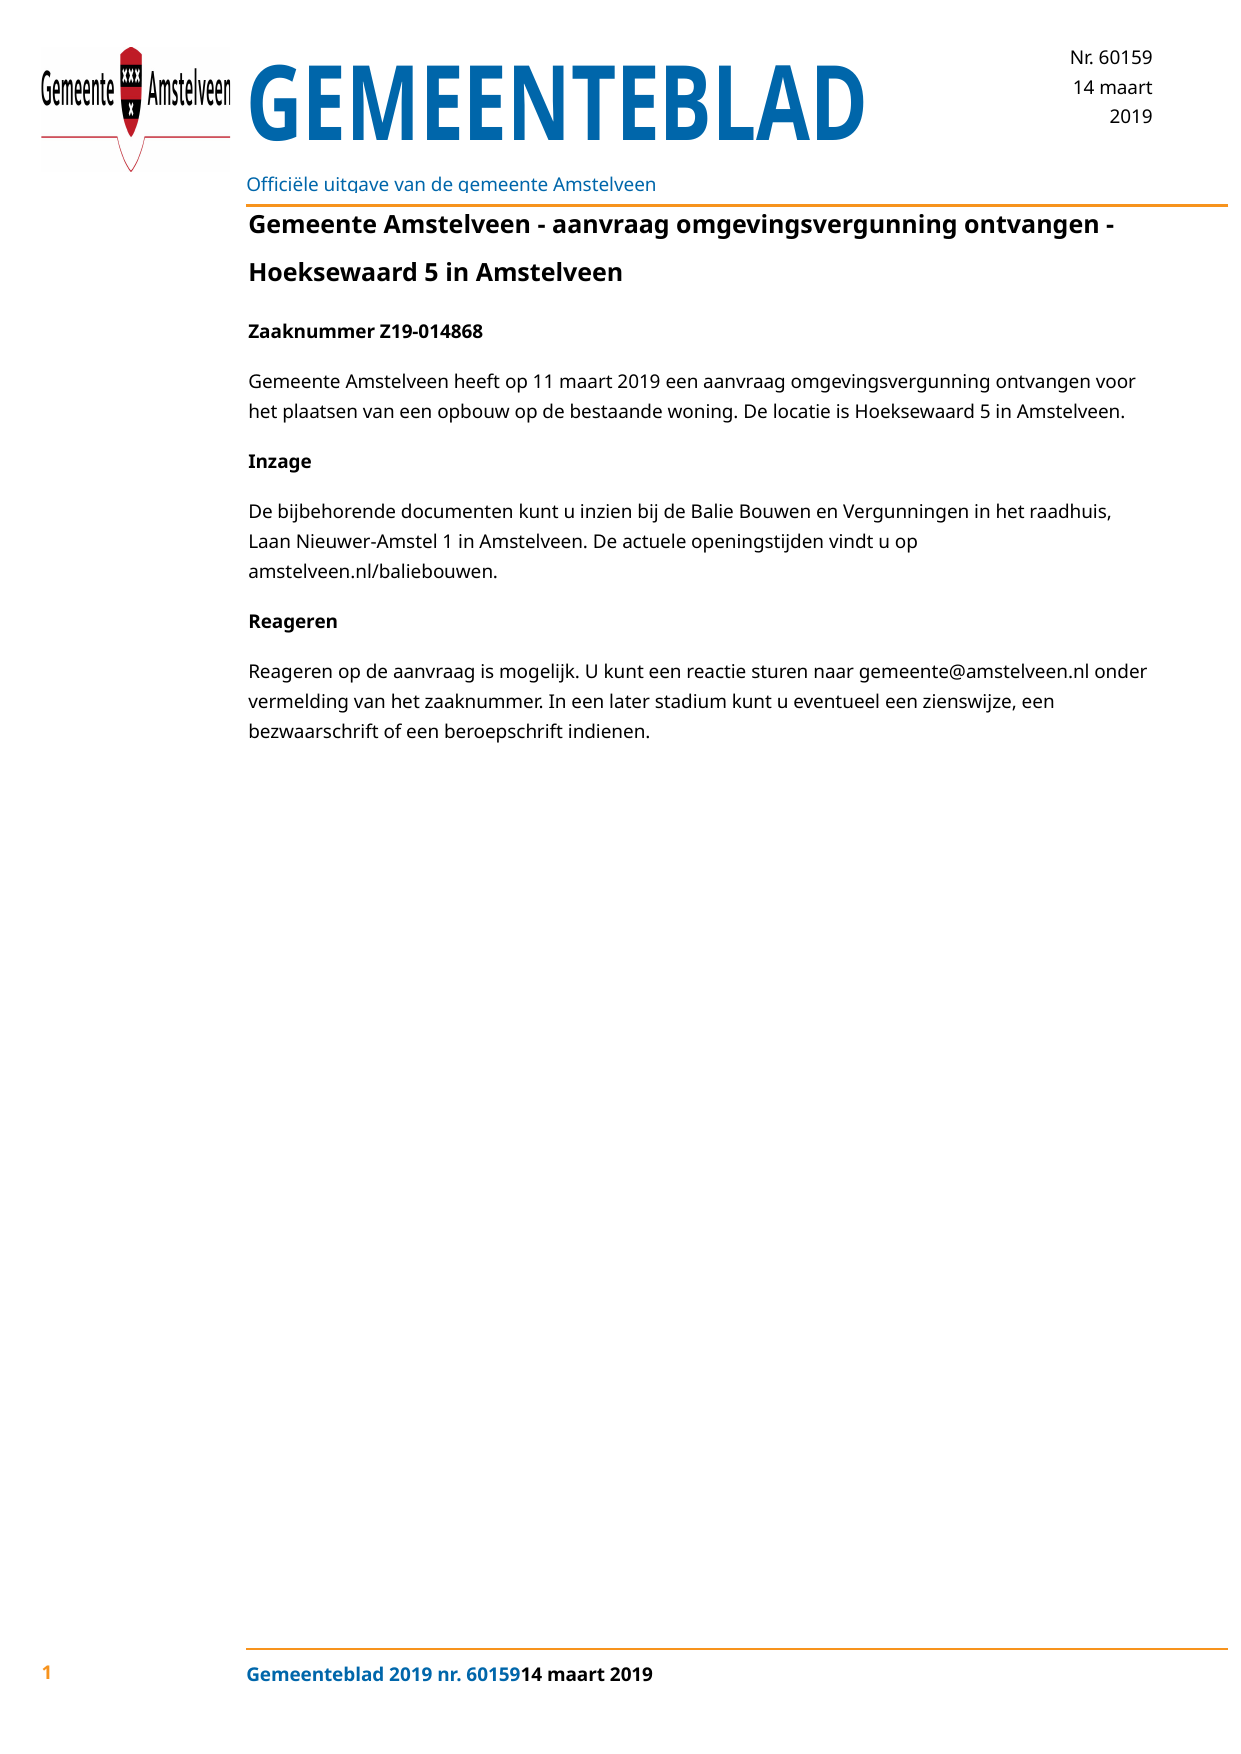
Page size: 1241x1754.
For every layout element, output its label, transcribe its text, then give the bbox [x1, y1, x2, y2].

text Reageren [248, 608, 1152, 634]
picture [41, 47, 231, 172]
text De bijbehorende documenten kunt u inzien bij de Balie Bouwen en Vergunningen in het raadhuis, Laan Nieuwer-Amstel 1 in Amstelveen. De actuele openingstijden vindt u op amstelveen.nl/baliebouwen. [248, 499, 1152, 584]
text Zaaknummer Z19-014868 [248, 318, 1152, 344]
text Inzage [248, 448, 1152, 474]
text Gemeente Amstelveen heeft op 11 maart 2019 een aanvraag omgevingsvergunning ontvangen voor het plaatsen van een opbouw op de bestaande woning. De locatie is Hoeksewaard 5 in Amstelveen. [248, 368, 1152, 424]
text Reageren op de aanvraag is mogelijk. U kunt een reactie sturen naar gemeente@amstelveen.nl onder vermelding van het zaaknummer. In een later stadium kunt u eventueel een zienswijze, een bezwaarschrift of een beroepschrift indienen. [248, 659, 1152, 744]
text Gemeente Amstelveen - aanvraag omgevingsvergunning ontvangen - Hoeksewaard 5 in Amstelveen [248, 207, 1152, 288]
